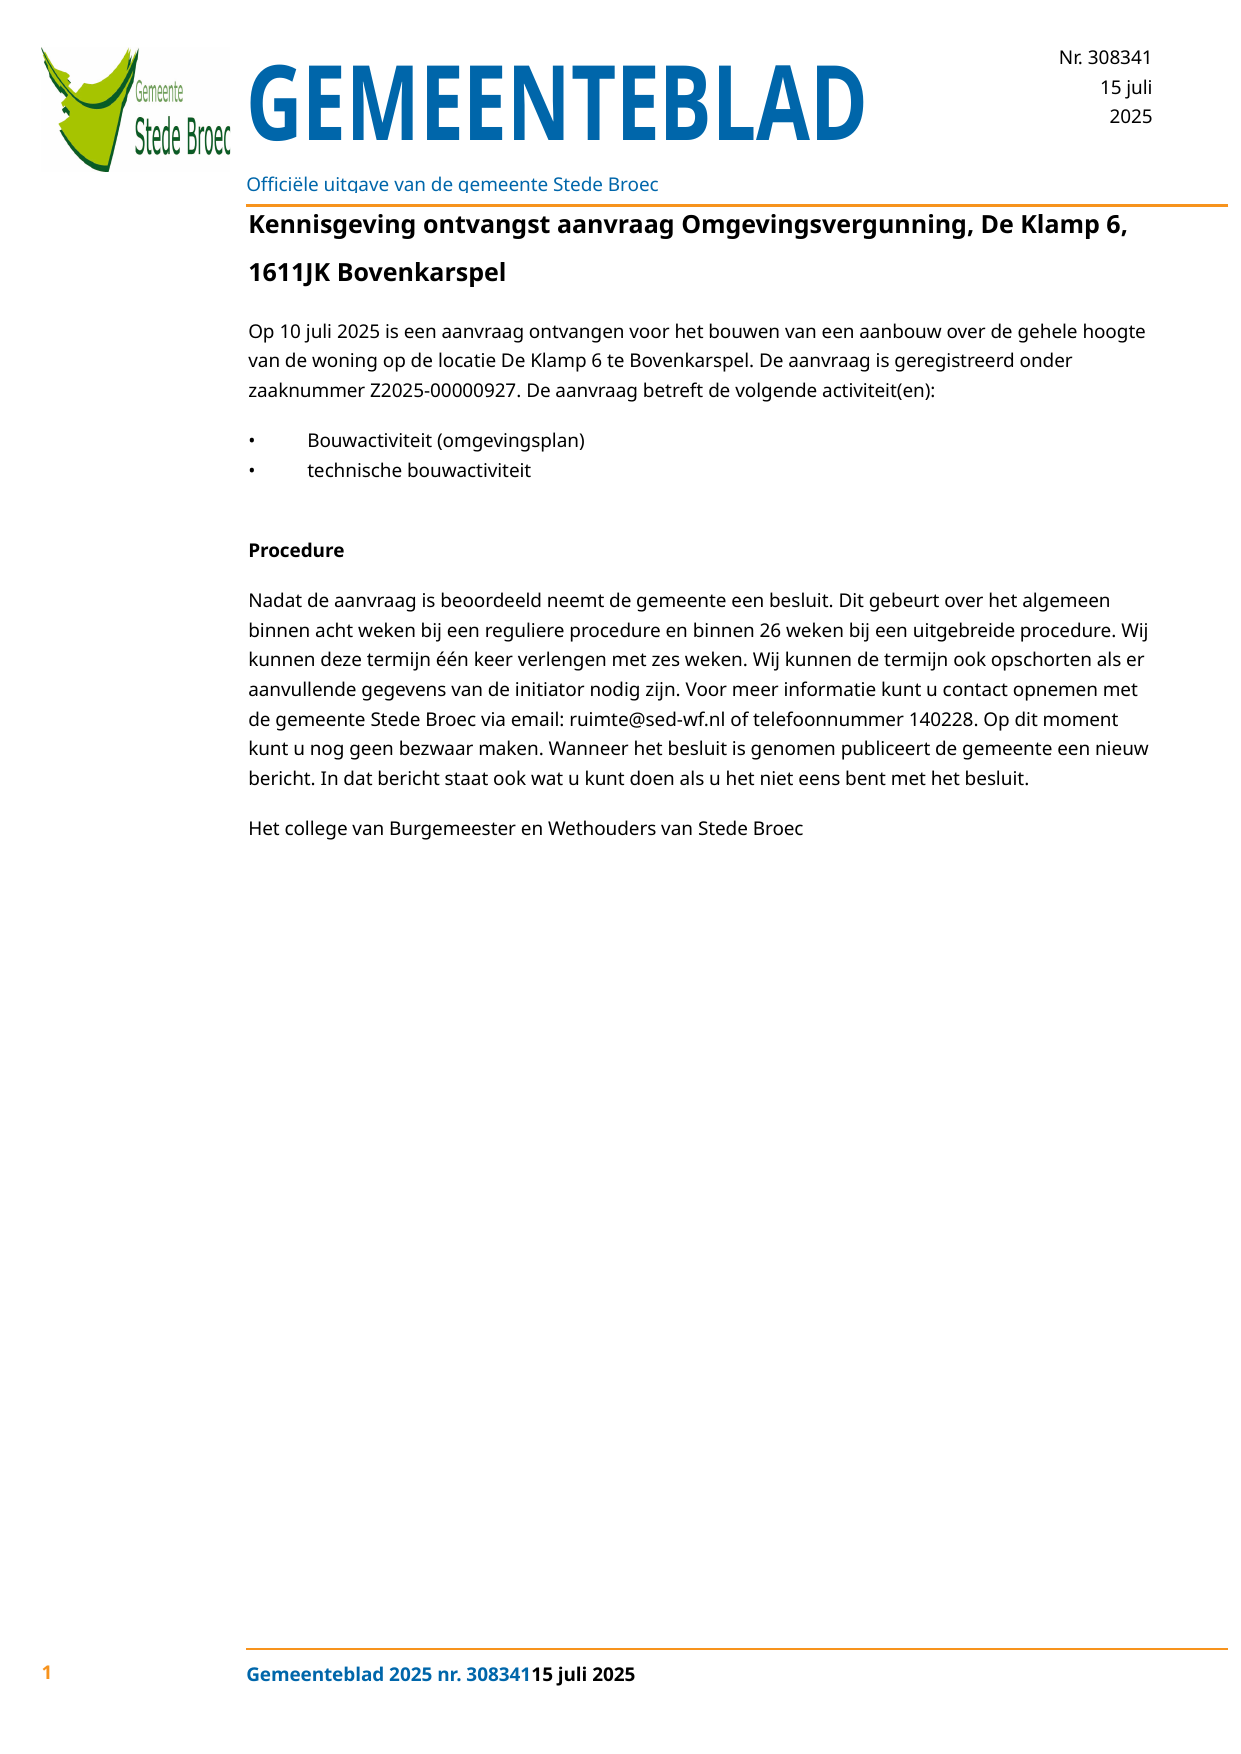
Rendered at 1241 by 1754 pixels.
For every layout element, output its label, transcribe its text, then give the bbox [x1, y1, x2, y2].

text Op 10 juli 2025 is een aanvraag ontvangen voor het bouwen van een aanbouw over de gehele hoogte van de woning op de locatie De Klamp 6 te Bovenkarspel. De aanvraag is geregistreerd onder zaaknummer Z2025-00000927. De aanvraag betreft de volgende activiteit(en): [248, 318, 1152, 403]
list Bouwactiviteit (omgevingsplan) [248, 427, 1152, 453]
picture [41, 47, 231, 172]
text Het college van Burgemeester en Wethouders van Stede Broec [248, 815, 1152, 841]
list technische bouwactiviteit [248, 457, 1152, 483]
text Procedure [248, 537, 1152, 563]
text Kennisgeving ontvangst aanvraag Omgevingsvergunning, De Klamp 6, 1611JK Bovenkarspel [248, 207, 1152, 288]
text Nadat de aanvraag is beoordeeld neemt de gemeente een besluit. Dit gebeurt over het algemeen binnen acht weken bij een reguliere procedure en binnen 26 weken bij een uitgebreide procedure. Wij kunnen deze termijn één keer verlengen met zes weken. Wij kunnen de termijn ook opschorten als er aanvullende gegevens van de initiator nodig zijn. Voor meer informatie kunt u contact opnemen met de gemeente Stede Broec via email: ruimte@sed-wf.nl of telefoonnummer 140228. Op dit moment kunt u nog geen bezwaar maken. Wanneer het besluit is genomen publiceert de gemeente een nieuw bericht. In dat bericht staat ook wat u kunt doen als u het niet eens bent met het besluit. [248, 587, 1152, 791]
